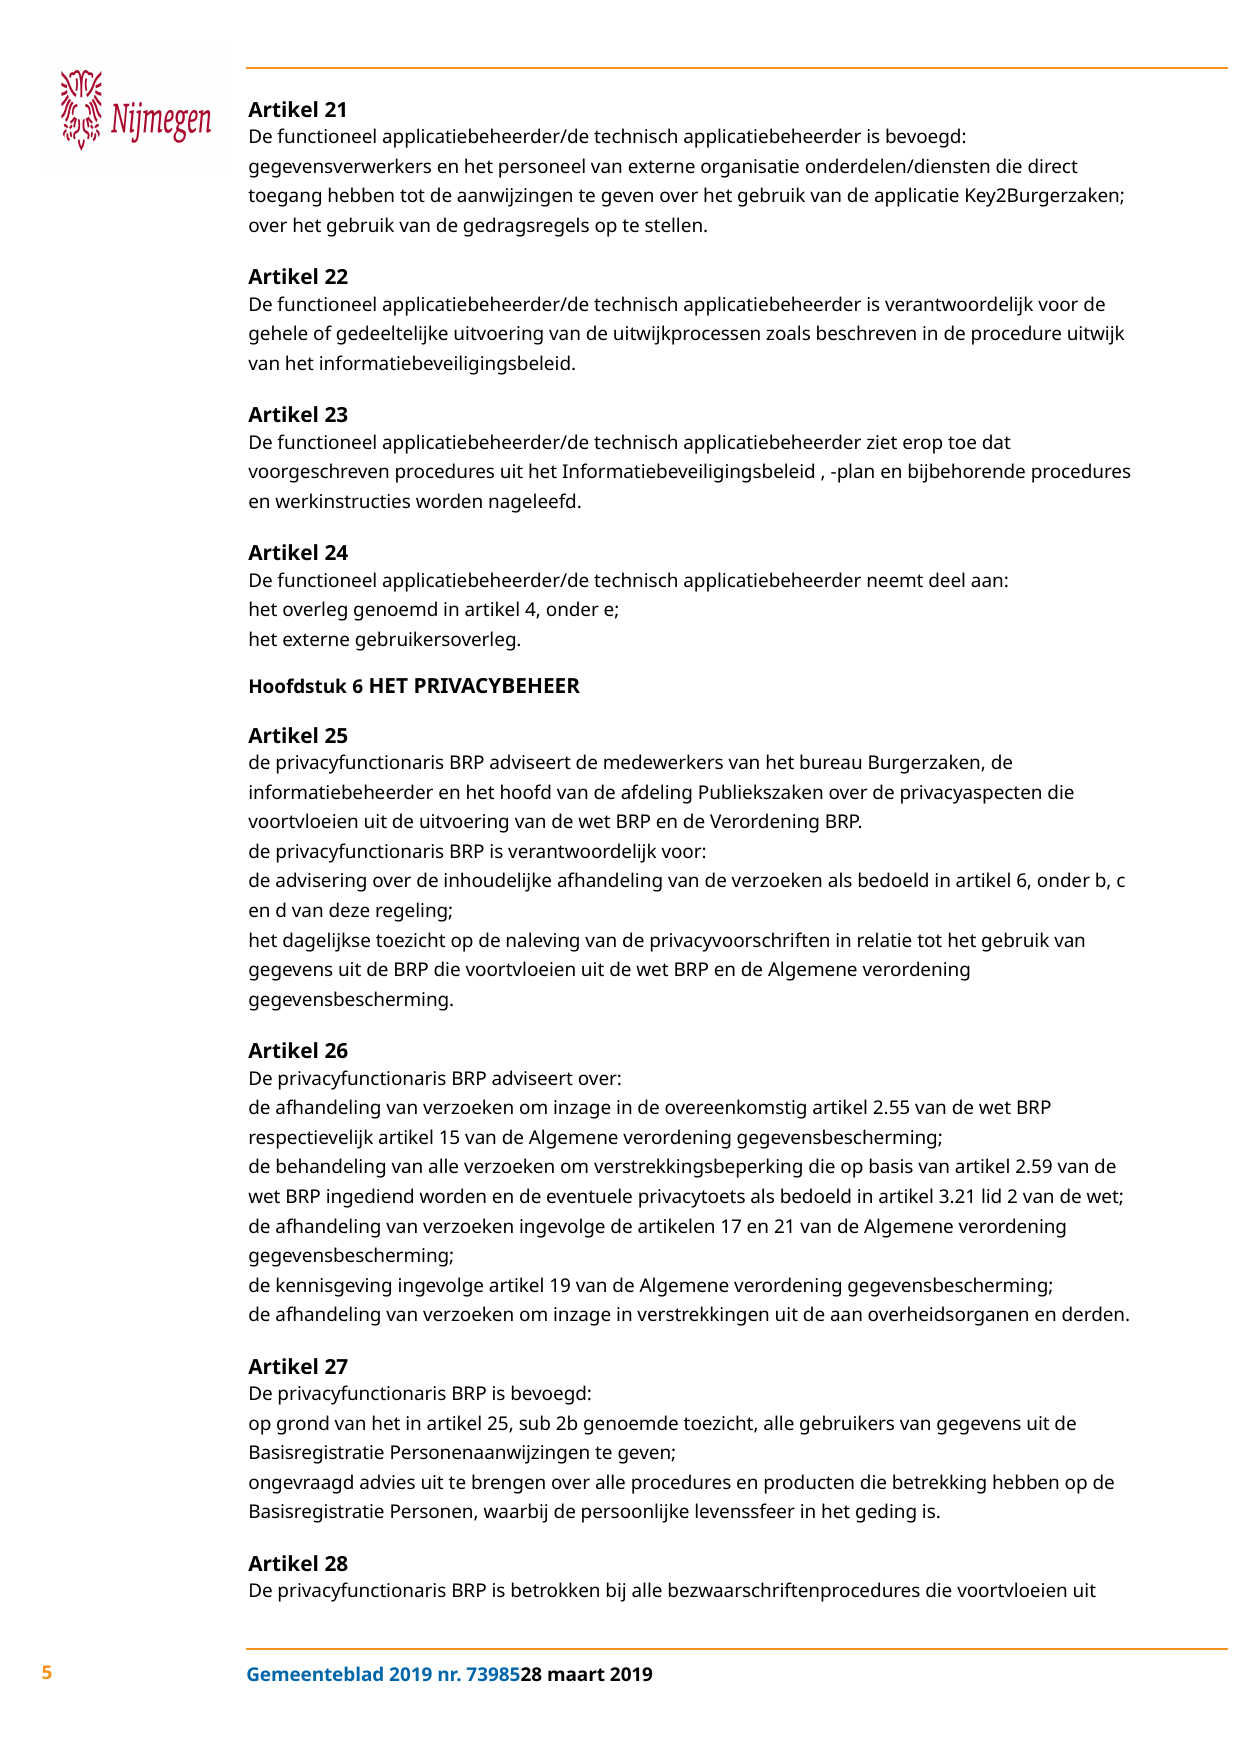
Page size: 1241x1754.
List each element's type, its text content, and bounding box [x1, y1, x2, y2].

text De functioneel applicatiebeheerder/de technisch applicatiebeheerder is verantwoordelijk voor de gehele of gedeeltelijke uitvoering van de uitwijkprocessen zoals beschreven in de procedure uitwijk van het informatiebeveiligingsbeleid. [248, 291, 1152, 376]
text De privacyfunctionaris BRP is betrokken bij alle bezwaarschriftenprocedures die voortvloeien uit [248, 1578, 1152, 1603]
text de advisering over de inhoudelijke afhandeling van de verzoeken als bedoeld in artikel 6, onder b, c en d van deze regeling; [248, 868, 1152, 923]
text Artikel 23 [248, 400, 1152, 429]
text de privacyfunctionaris BRP adviseert de medewerkers van het bureau Burgerzaken, de informatiebeheerder en het hoofd van de afdeling Publiekszaken over de privacyaspecten die voortvloeien uit de uitvoering van de wet BRP en de Verordening BRP. [248, 749, 1152, 834]
text over het gebruik van de gedragsregels op te stellen. [248, 212, 1152, 238]
text de afhandeling van verzoeken om inzage in de overeenkomstig artikel 2.55 van de wet BRP respectievelijk artikel 15 van de Algemene verordening gegevensbescherming; [248, 1094, 1152, 1150]
text Artikel 25 [248, 721, 1152, 749]
text Artikel 26 [248, 1036, 1152, 1065]
text het dagelijkse toezicht op de naleving van de privacyvoorschriften in relatie tot het gebruik van gegevens uit de BRP die voortvloeien uit de wet BRP en de Algemene verordening gegevensbescherming. [248, 927, 1152, 1012]
text De functioneel applicatiebeheerder/de technisch applicatiebeheerder is bevoegd: [248, 123, 1152, 149]
text de privacyfunctionaris BRP is verantwoordelijk voor: [248, 838, 1152, 864]
text het overleg genoemd in artikel 4, onder e; [248, 596, 1152, 622]
text gegevensverwerkers en het personeel van externe organisatie onderdelen/diensten die direct toegang hebben tot de aanwijzingen te geven over het gebruik van de applicatie Key2Burgerzaken; [248, 153, 1152, 208]
text de behandeling van alle verzoeken om verstrekkingsbeperking die op basis van artikel 2.59 van de wet BRP ingediend worden en de eventuele privacytoets als bedoeld in artikel 3.21 lid 2 van de wet; [248, 1154, 1152, 1209]
text Artikel 22 [248, 262, 1152, 291]
text Artikel 28 [248, 1549, 1152, 1578]
picture [41, 47, 231, 172]
text de afhandeling van verzoeken om inzage in verstrekkingen uit de aan overheidsorganen en derden. [248, 1302, 1152, 1327]
text De privacyfunctionaris BRP adviseert over: [248, 1065, 1152, 1091]
text het externe gebruikersoverleg. [248, 626, 1152, 652]
text De privacyfunctionaris BRP is bevoegd: [248, 1380, 1152, 1406]
text De functioneel applicatiebeheerder/de technisch applicatiebeheerder neemt deel aan: [248, 567, 1152, 593]
text de kennisgeving ingevolge artikel 19 van de Algemene verordening gegevensbescherming; [248, 1272, 1152, 1298]
text op grond van het in artikel 25, sub 2b genoemde toezicht, alle gebruikers van gegevens uit de Basisregistratie Personenaanwijzingen te geven; [248, 1410, 1152, 1465]
text ongevraagd advies uit te brengen over alle procedures en producten die betrekking hebben op de Basisregistratie Personen, waarbij de persoonlijke levenssfeer in het geding is. [248, 1469, 1152, 1524]
text Artikel 27 [248, 1352, 1152, 1380]
text Hoofdstuk 6 HET PRIVACYBEHEER [248, 672, 1152, 700]
text de afhandeling van verzoeken ingevolge de artikelen 17 en 21 van de Algemene verordening gegevensbescherming; [248, 1213, 1152, 1268]
text Artikel 24 [248, 538, 1152, 567]
text Artikel 21 [248, 95, 1152, 123]
text De functioneel applicatiebeheerder/de technisch applicatiebeheerder ziet erop toe dat voorgeschreven procedures uit het Informatiebeveiligingsbeleid , -plan en bijbehorende procedures en werkinstructies worden nageleefd. [248, 429, 1152, 514]
